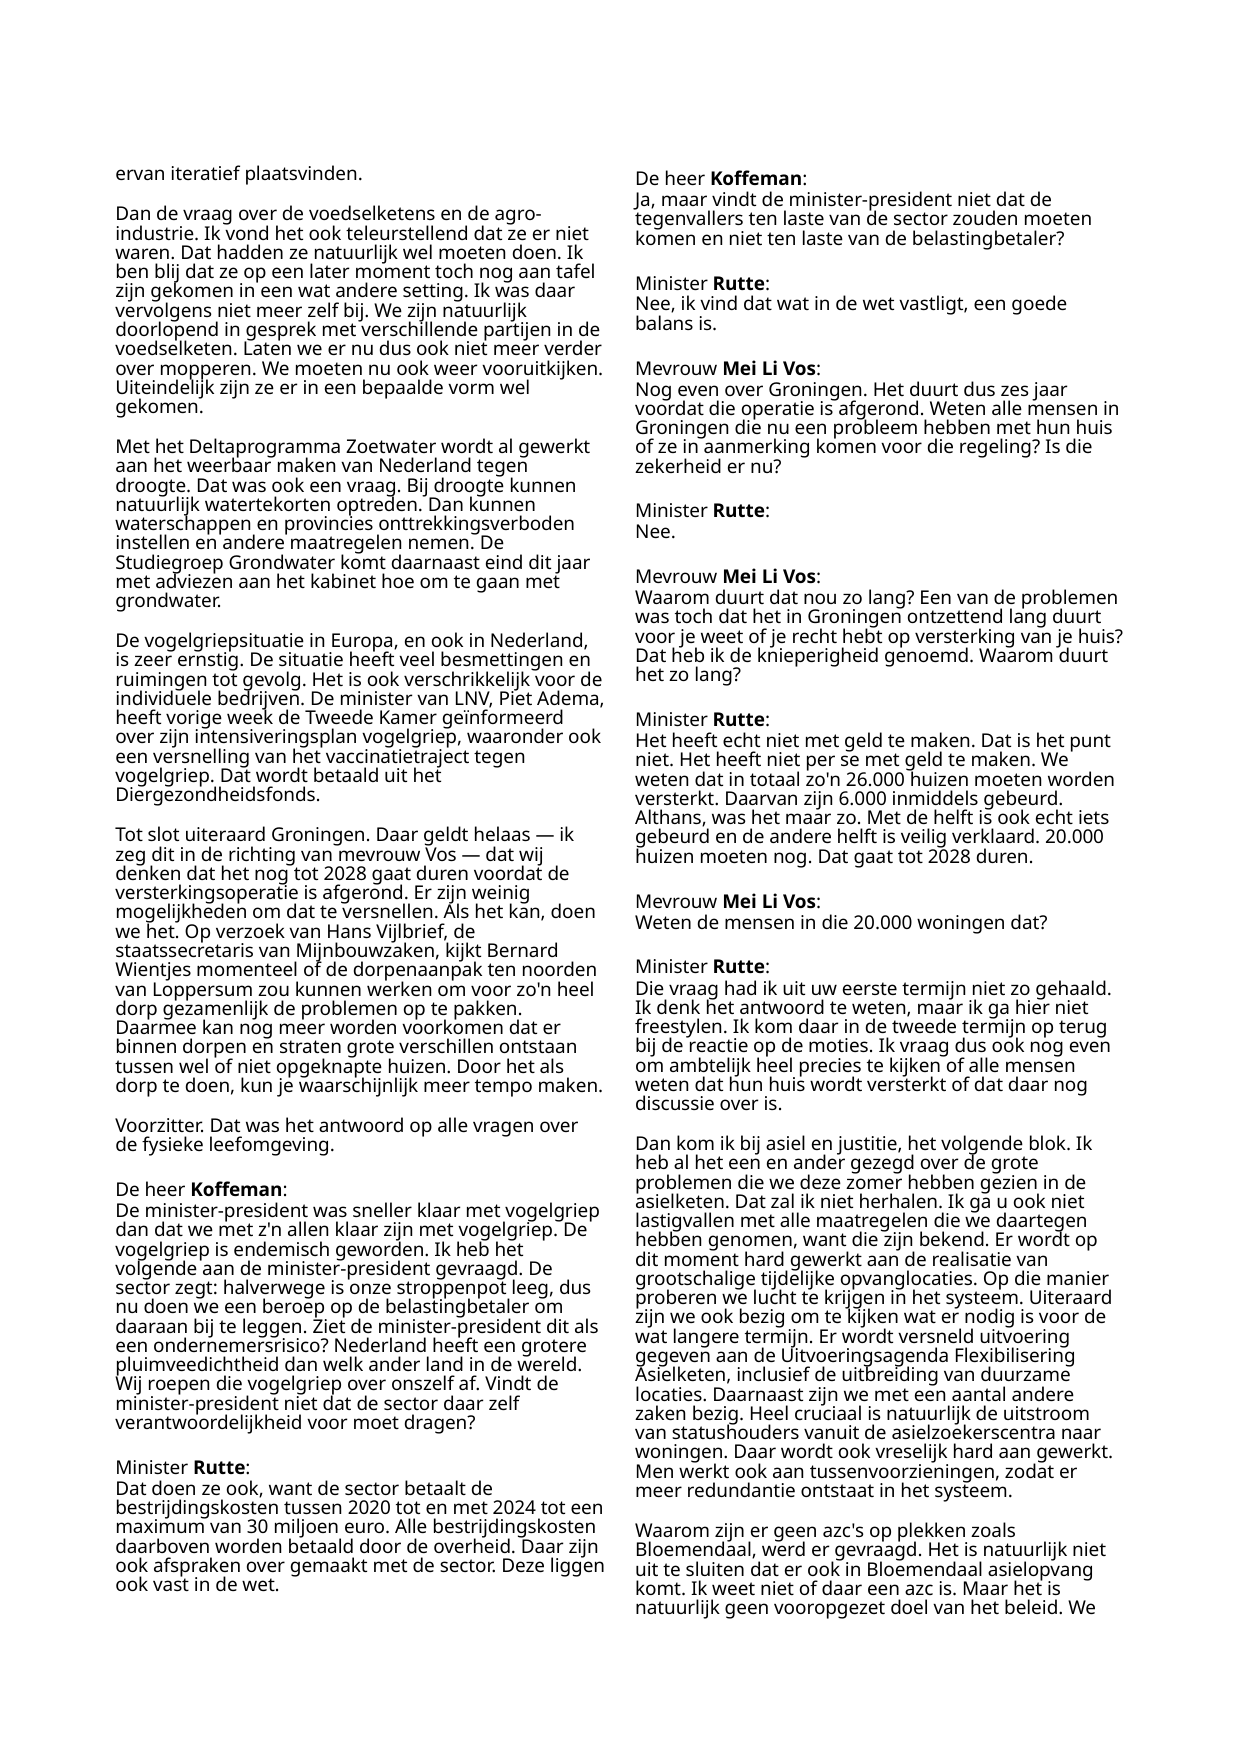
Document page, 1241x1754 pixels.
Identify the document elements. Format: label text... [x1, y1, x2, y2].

text Met het Deltaprogramma Zoetwater wordt al gewerkt aan het weerbaar maken van Nederland tegen droogte. Dat was ook een vraag. Bij droogte kunnen natuurlijk watertekorten optreden. Dan kunnen waterschappen en provincies onttrekkingsverboden instellen en andere maatregelen nemen. De Studiegroep Grondwater komt daarnaast eind dit jaar met adviezen aan het kabinet hoe om te gaan met grondwater. [115, 438, 605, 611]
text Voorzitter. Dat was het antwoord op alle vragen over de fysieke leefomgeving. [115, 1117, 605, 1155]
text Ja, maar vindt de minister-president niet dat de tegenvallers ten laste van de sector zouden moeten komen en niet ten laste van de belastingbetaler? [635, 191, 1125, 249]
text Minister Rutte: [635, 706, 1125, 732]
text Nee. [635, 523, 1125, 543]
text Nee, ik vind dat wat in de wet vastligt, een goede balans is. [635, 295, 1125, 334]
text Minister Rutte: [115, 1454, 605, 1480]
text De vogelgriepsituatie in Europa, en ook in Nederland, is zeer ernstig. De situatie heeft veel besmettingen en ruimingen tot gevolg. Het is ook verschrikkelijk voor de individuele bedrijven. De minister van LNV, Piet Adema, heeft vorige week de Tweede Kamer geïnformeerd over zijn intensiveringsplan vogelgriep, waaronder ook een versnelling van het vaccinatietraject tegen vogelgriep. Dat wordt betaald uit het Diergezondheidsfonds. [115, 632, 605, 806]
text Dat doen ze ook, want de sector betaalt de bestrijdingskosten tussen 2020 tot en met 2024 tot een maximum van 30 miljoen euro. Alle bestrijdingskosten daarboven worden betaald door de overheid. Daar zijn ook afspraken over gemaakt met de sector. Deze liggen ook vast in de wet. [115, 1480, 605, 1595]
text ervan iteratief plaatsvinden. [115, 165, 605, 184]
text Minister Rutte: [635, 270, 1125, 295]
text Tot slot uiteraard Groningen. Daar geldt helaas — ik zeg dit in de richting van mevrouw Vos — dat wij denken dat het nog tot 2028 gaat duren voordat de versterkingsoperatie is afgerond. Er zijn weinig mogelijkheden om dat te versnellen. Als het kan, doen we het. Op verzoek van Hans Vijlbrief, de staatssecretaris van Mijnbouwzaken, kijkt Bernard Wientjes momenteel of de dorpenaanpak ten noorden van Loppersum zou kunnen werken om voor zo'n heel dorp gezamenlijk de problemen op te pakken. Daarmee kan nog meer worden voorkomen dat er binnen dorpen en straten grote verschillen ontstaan tussen wel of niet opgeknapte huizen. Door het als dorp te doen, kun je waarschijnlijk meer tempo maken. [115, 826, 605, 1096]
text Nog even over Groningen. Het duurt dus zes jaar voordat die operatie is afgerond. Weten alle mensen in Groningen die nu een probleem hebben met hun huis of ze in aanmerking komen voor die regeling? Is die zekerheid er nu? [635, 381, 1125, 477]
text Dan de vraag over de voedselketens en de agro-industrie. Ik vond het ook teleurstellend dat ze er niet waren. Dat hadden ze natuurlijk wel moeten doen. Ik ben blij dat ze op een later moment toch nog aan tafel zijn gekomen in een wat andere setting. Ik was daar vervolgens niet meer zelf bij. We zijn natuurlijk doorlopend in gesprek met verschillende partijen in de voedselketen. Laten we er nu dus ook niet meer verder over mopperen. We moeten nu ook weer vooruitkijken. Uiteindelijk zijn ze er in een bepaalde vorm wel gekomen. [115, 205, 605, 417]
text De heer Koffeman: [635, 165, 1125, 191]
text Weten de mensen in die 20.000 woningen dat? [635, 914, 1125, 933]
text De heer Koffeman: [115, 1176, 605, 1202]
text Minister Rutte: [635, 954, 1125, 979]
text Mevrouw Mei Li Vos: [635, 355, 1125, 381]
text Waarom zijn er geen azc's op plekken zoals Bloemendaal, werd er gevraagd. Het is natuurlijk niet uit te sluiten dat er ook in Bloemendaal asielopvang komt. Ik weet niet of daar een azc is. Maar het is natuurlijk geen vooropgezet doel van het beleid. We [635, 1522, 1125, 1618]
text Minister Rutte: [635, 498, 1125, 523]
text Mevrouw Mei Li Vos: [635, 888, 1125, 914]
text Het heeft echt niet met geld te maken. Dat is het punt niet. Het heeft niet per se met geld te maken. We weten dat in totaal zo'n 26.000 huizen moeten worden versterkt. Daarvan zijn 6.000 inmiddels gebeurd. Althans, was het maar zo. Met de helft is ook echt iets gebeurd en de andere helft is veilig verklaard. 20.000 huizen moeten nog. Dat gaat tot 2028 duren. [635, 732, 1125, 867]
text De minister-president was sneller klaar met vogelgriep dan dat we met z'n allen klaar zijn met vogelgriep. De vogelgriep is endemisch geworden. Ik heb het volgende aan de minister-president gevraagd. De sector zegt: halverwege is onze stroppenpot leeg, dus nu doen we een beroep op de belastingbetaler om daaraan bij te leggen. Ziet de minister-president dit als een ondernemersrisico? Nederland heeft een grotere pluimveedichtheid dan welk ander land in de wereld. Wij roepen die vogelgriep over onszelf af. Vindt de minister-president niet dat de sector daar zelf verantwoordelijkheid voor moet dragen? [115, 1202, 605, 1433]
text Die vraag had ik uit uw eerste termijn niet zo gehaald. Ik denk het antwoord te weten, maar ik ga hier niet freestylen. Ik kom daar in de tweede termijn op terug bij de reactie op de moties. Ik vraag dus ook nog even om ambtelijk heel precies te kijken of alle mensen weten dat hun huis wordt versterkt of dat daar nog discussie over is. [635, 979, 1125, 1114]
text Dan kom ik bij asiel en justitie, het volgende blok. Ik heb al het een en ander gezegd over de grote problemen die we deze zomer hebben gezien in de asielketen. Dat zal ik niet herhalen. Ik ga u ook niet lastigvallen met alle maatregelen die we daartegen hebben genomen, want die zijn bekend. Er wordt op dit moment hard gewerkt aan de realisatie van grootschalige tijdelijke opvanglocaties. Op die manier proberen we lucht te krijgen in het systeem. Uiteraard zijn we ook bezig om te kijken wat er nodig is voor de wat langere termijn. Er wordt versneld uitvoering gegeven aan de Uitvoeringsagenda Flexibilisering Asielketen, inclusief de uitbreiding van duurzame locaties. Daarnaast zijn we met een aantal andere zaken bezig. Heel cruciaal is natuurlijk de uitstroom van statushouders vanuit de asielzoekerscentra naar woningen. Daar wordt ook vreselijk hard aan gewerkt. Men werkt ook aan tussenvoorzieningen, zodat er meer redundantie ontstaat in het systeem. [635, 1135, 1125, 1501]
text Waarom duurt dat nou zo lang? Een van de problemen was toch dat het in Groningen ontzettend lang duurt voor je weet of je recht hebt op versterking van je huis? Dat heb ik de knieperigheid genoemd. Waarom duurt het zo lang? [635, 589, 1125, 686]
text Mevrouw Mei Li Vos: [635, 563, 1125, 589]
